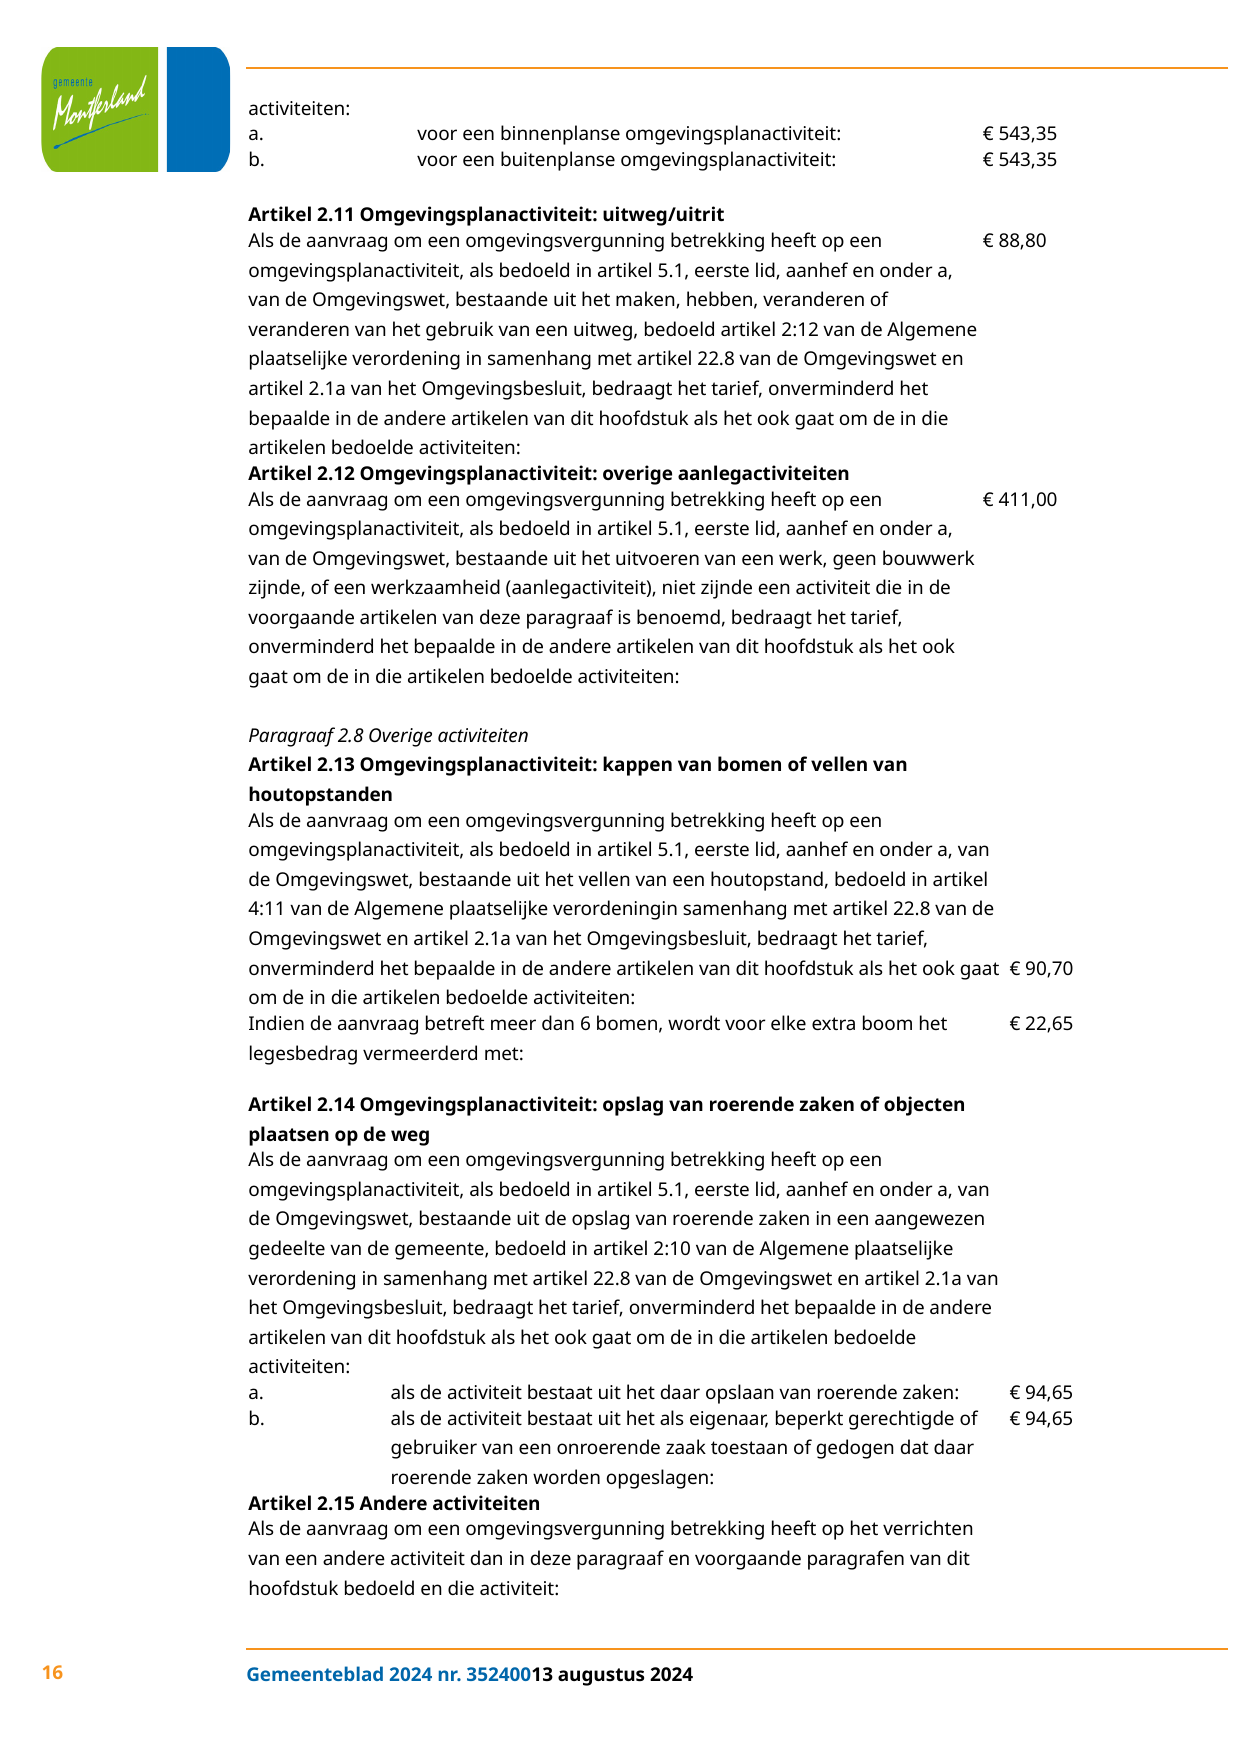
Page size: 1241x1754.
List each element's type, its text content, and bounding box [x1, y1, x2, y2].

table_cell Artikel 2.12 Omgevingsplanactiviteit: overige aanlegactiviteiten [248, 460, 983, 486]
table_cell [1009, 1146, 1152, 1379]
table_cell Artikel 2.15 Andere activiteiten [248, 1490, 1009, 1516]
table_cell Als de aanvraag om een omgevingsvergunning betrekking heeft op een omgevingsplanactiviteit, als bedoeld in artikel 5.1, eerste lid, aanhef en onder a, van de Omgevingswet, bestaande uit het vellen van een houtopstand, bedoeld in artikel 4:11 van de Algemene plaatselijke verordeningin samenhang met artikel 22.8 van de Omgevingswet en artikel 2.1a van het Omgevingsbesluit, bedraagt het tarief, onverminderd het bepaalde in de andere artikelen van dit hoofdstuk als het ook gaat om de in die artikelen bedoelde activiteiten: [248, 807, 1009, 1010]
table_cell activiteiten: [248, 95, 983, 121]
table_cell [983, 172, 1152, 227]
table_cell € 22,65 [1009, 1010, 1152, 1065]
table_cell a. [248, 1379, 390, 1405]
table_cell € 543,35 [983, 121, 1152, 146]
table_cell [1009, 1091, 1152, 1146]
table_cell Artikel 2.11 Omgevingsplanactiviteit: uitweg/uitrit [248, 172, 983, 227]
table_cell b. [248, 146, 417, 172]
table_cell Als de aanvraag om een omgevingsvergunning betrekking heeft op een omgevingsplanactiviteit, als bedoeld in artikel 5.1, eerste lid, aanhef en onder a, van de Omgevingswet, bestaande uit het maken, hebben, veranderen of veranderen van het gebruik van een uitweg, bedoeld artikel 2:12 van de Algemene plaatselijke verordening in samenhang met artikel 22.8 van de Omgevingswet en artikel 2.1a van het Omgevingsbesluit, bedraagt het tarief, onverminderd het bepaalde in de andere artikelen van dit hoofdstuk als het ook gaat om de in die artikelen bedoelde activiteiten: [248, 227, 983, 460]
text Paragraaf 2.8 Overige activiteiten [248, 722, 1152, 748]
table_cell [983, 460, 1152, 486]
table_cell Als de aanvraag om een omgevingsvergunning betrekking heeft op een omgevingsplanactiviteit, als bedoeld in artikel 5.1, eerste lid, aanhef en onder a, van de Omgevingswet, bestaande uit het uitvoeren van een werk, geen bouwwerk zijnde, of een werkzaamheid (aanlegactiviteit), niet zijnde een activiteit die in de voorgaande artikelen van deze paragraaf is benoemd, bedraagt het tarief, onverminderd het bepaalde in de andere artikelen van dit hoofdstuk als het ook gaat om de in die artikelen bedoelde activiteiten: [248, 486, 983, 689]
table_cell [1009, 1516, 1152, 1601]
picture [41, 47, 231, 172]
table_cell [1009, 1065, 1152, 1091]
table_cell € 94,65 [1009, 1405, 1152, 1490]
table_cell Indien de aanvraag betreft meer dan 6 bomen, wordt voor elke extra boom het legesbedrag vermeerderd met: [248, 1010, 1009, 1065]
table_cell € 90,70 [1009, 807, 1152, 1010]
table_cell Artikel 2.14 Omgevingsplanactiviteit: opslag van roerende zaken of objecten plaatsen op de weg [248, 1091, 1009, 1146]
table_cell voor een buitenplanse omgevingsplanactiviteit: [417, 146, 983, 172]
table_cell € 88,80 [983, 227, 1152, 460]
table_cell [1009, 1490, 1152, 1516]
table_cell als de activiteit bestaat uit het als eigenaar, beperkt gerechtigde of gebruiker van een onroerende zaak toestaan of gedogen dat daar roerende zaken worden opgeslagen: [390, 1405, 1009, 1490]
table_header Artikel 2.13 Omgevingsplanactiviteit: kappen van bomen of vellen van houtopstanden [248, 752, 1009, 807]
table_cell € 411,00 [983, 486, 1152, 689]
table_cell Als de aanvraag om een omgevingsvergunning betrekking heeft op het verrichten van een andere activiteit dan in deze paragraaf en voorgaande paragrafen van dit hoofdstuk bedoeld en die activiteit: [248, 1516, 1009, 1601]
table_cell € 94,65 [1009, 1379, 1152, 1405]
table_cell a. [248, 121, 417, 146]
table_cell € 543,35 [983, 146, 1152, 172]
table_cell [248, 1065, 1009, 1091]
table_header [1009, 752, 1152, 807]
table_cell als de activiteit bestaat uit het daar opslaan van roerende zaken: [390, 1379, 1009, 1405]
table_cell b. [248, 1405, 390, 1490]
table_cell Als de aanvraag om een omgevingsvergunning betrekking heeft op een omgevingsplanactiviteit, als bedoeld in artikel 5.1, eerste lid, aanhef en onder a, van de Omgevingswet, bestaande uit de opslag van roerende zaken in een aangewezen gedeelte van de gemeente, bedoeld in artikel 2:10 van de Algemene plaatselijke verordening in samenhang met artikel 22.8 van de Omgevingswet en artikel 2.1a van het Omgevingsbesluit, bedraagt het tarief, onverminderd het bepaalde in de andere artikelen van dit hoofdstuk als het ook gaat om de in die artikelen bedoelde activiteiten: [248, 1146, 1009, 1379]
table_cell [983, 95, 1152, 121]
table_cell voor een binnenplanse omgevingsplanactiviteit: [417, 121, 983, 146]
